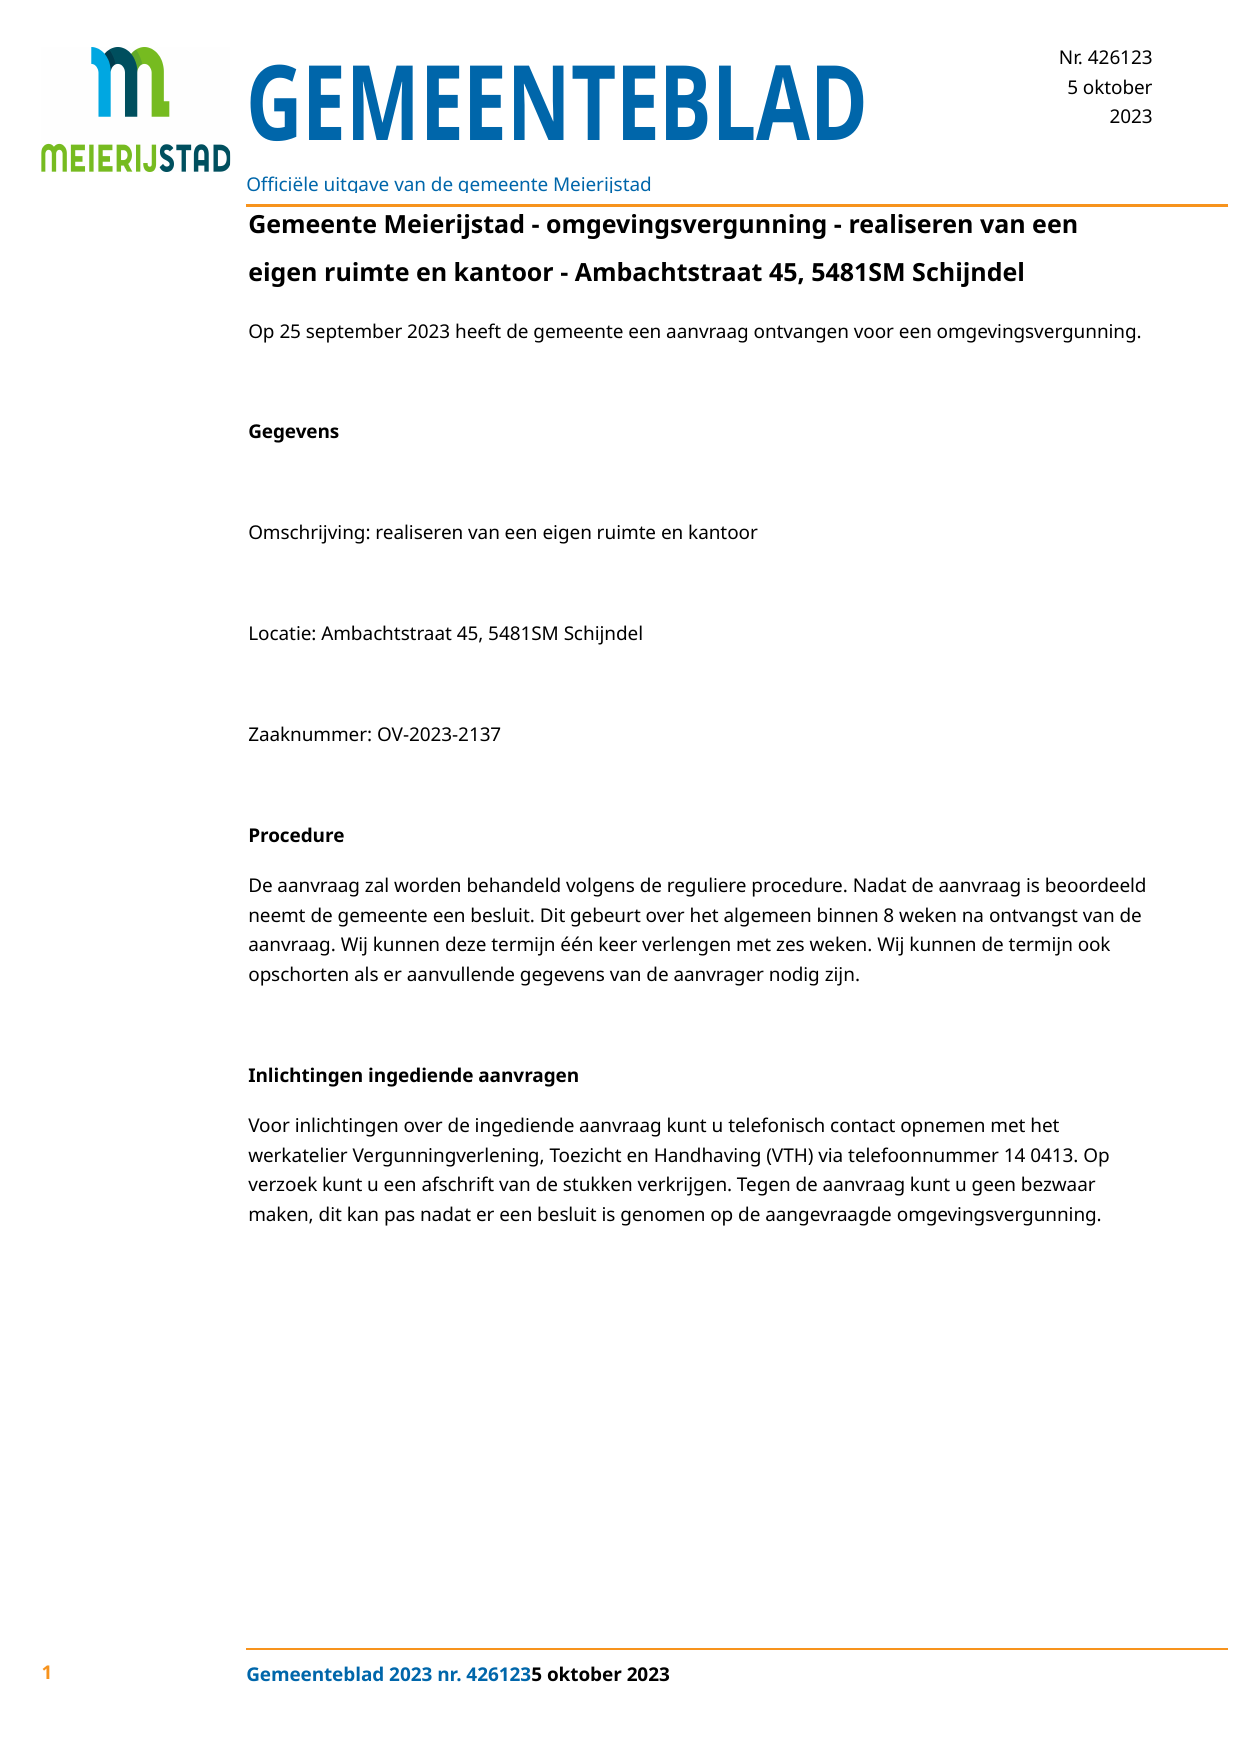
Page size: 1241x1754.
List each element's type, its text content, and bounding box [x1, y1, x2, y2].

text Gegevens [248, 419, 1152, 444]
text De aanvraag zal worden behandeld volgens de reguliere procedure. Nadat de aanvraag is beoordeeld neemt de gemeente een besluit. Dit gebeurt over het algemeen binnen 8 weken na ontvangst van de aanvraag. Wij kunnen deze termijn één keer verlengen met zes weken. Wij kunnen de termijn ook opschorten als er aanvullende gegevens van de aanvrager nodig zijn. [248, 872, 1152, 987]
text Zaaknummer: OV-2023-2137 [248, 721, 1152, 747]
text Locatie: Ambachtstraat 45, 5481SM Schijndel [248, 620, 1152, 646]
text Voor inlichtingen over de ingediende aanvraag kunt u telefonisch contact opnemen met het werkatelier Vergunningverlening, Toezicht en Handhaving (VTH) via telefoonnummer 14 0413. Op verzoek kunt u een afschrift van de stukken verkrijgen. Tegen de aanvraag kunt u geen bezwaar maken, dit kan pas nadat er een besluit is genomen op de aangevraagde omgevingsvergunning. [248, 1112, 1152, 1227]
text Op 25 september 2023 heeft de gemeente een aanvraag ontvangen voor een omgevingsvergunning. [248, 318, 1152, 344]
text Inlichtingen ingediende aanvragen [248, 1062, 1152, 1088]
text Omschrijving: realiseren van een eigen ruimte en kantoor [248, 519, 1152, 545]
picture [41, 47, 231, 172]
text Gemeente Meierijstad - omgevingsvergunning - realiseren van een eigen ruimte en kantoor - Ambachtstraat 45, 5481SM Schijndel [248, 207, 1152, 288]
text Procedure [248, 822, 1152, 848]
